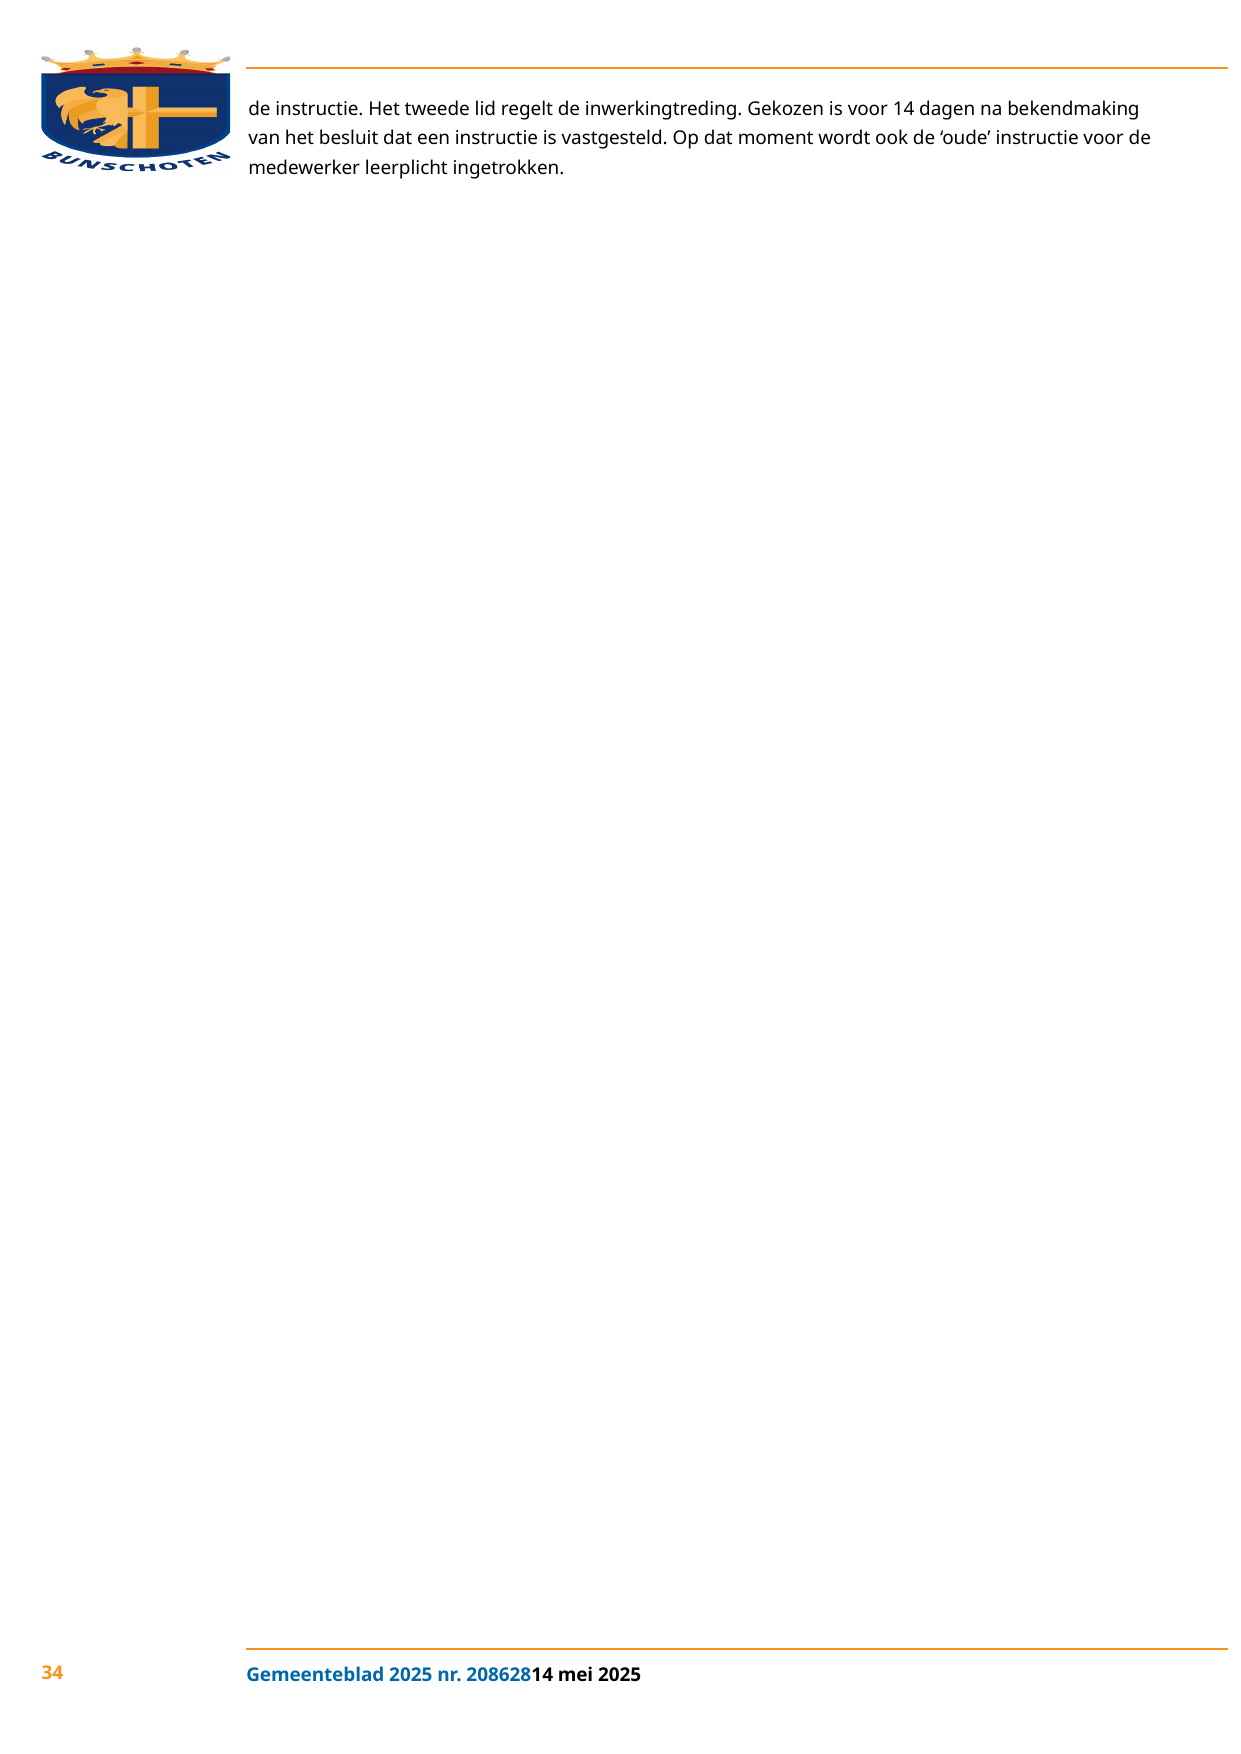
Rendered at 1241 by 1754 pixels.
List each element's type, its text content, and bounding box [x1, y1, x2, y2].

picture [41, 47, 231, 172]
text de instructie. Het tweede lid regelt de inwerkingtreding. Gekozen is voor 14 dagen na bekendmaking van het besluit dat een instructie is vastgesteld. Op dat moment wordt ook de ‘oude’ instructie voor de medewerker leerplicht ingetrokken. [248, 95, 1152, 180]
